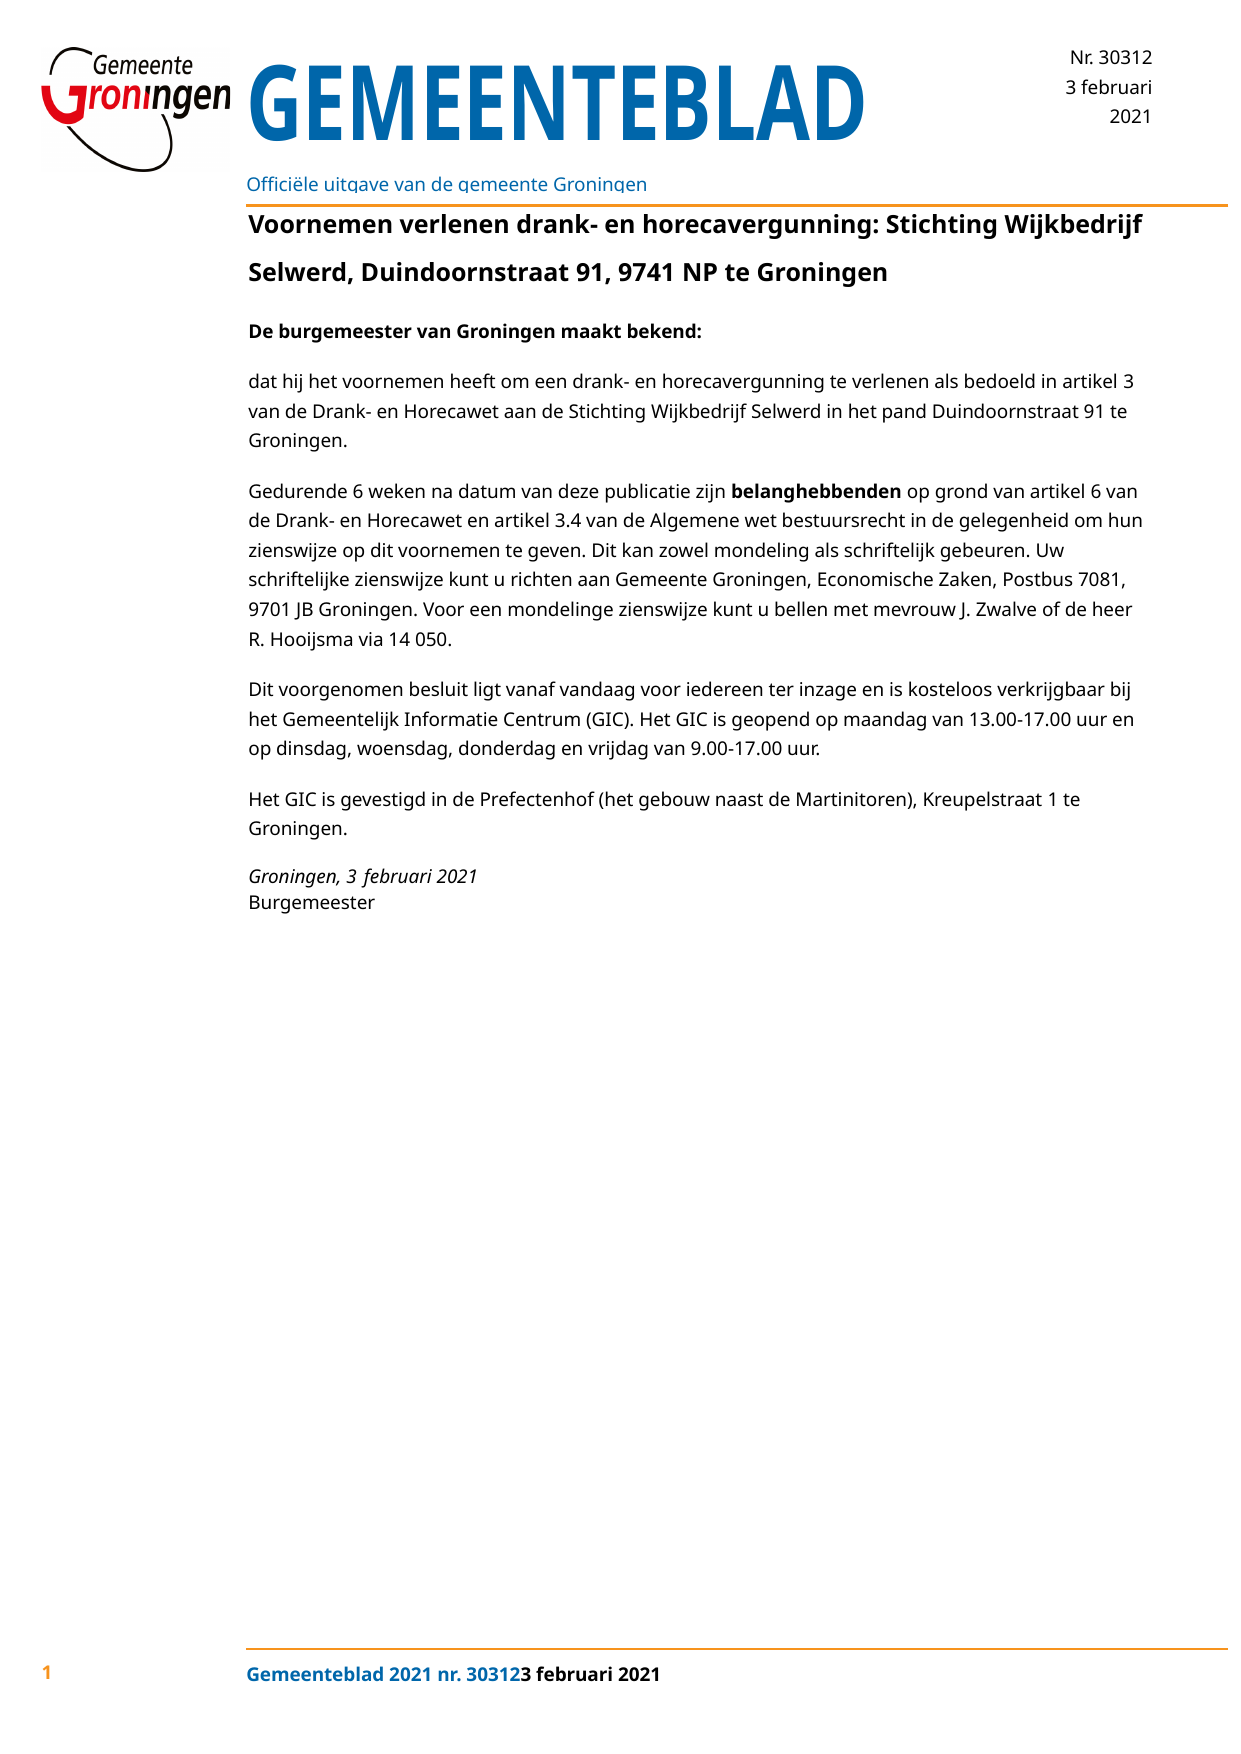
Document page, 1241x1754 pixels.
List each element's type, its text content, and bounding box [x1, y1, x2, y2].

picture [41, 47, 231, 172]
text Burgemeester [248, 889, 1152, 915]
text Voornemen verlenen drank- en horecavergunning: Stichting Wijkbedrijf Selwerd, Duindoornstraat 91, 9741 NP te Groningen [248, 207, 1152, 288]
text Gedurende 6 weken na datum van deze publicatie zijn belanghebbenden op grond van artikel 6 van de Drank- en Horecawet en artikel 3.4 van de Algemene wet bestuursrecht in de gelegenheid om hun zienswijze op dit voornemen te geven. Dit kan zowel mondeling als schriftelijk gebeuren. Uw schriftelijke zienswijze kunt u richten aan Gemeente Groningen, Economische Zaken, Postbus 7081, 9701 JB Groningen. Voor een mondelinge zienswijze kunt u bellen met mevrouw J. Zwalve of de heer R. Hooijsma via 14 050. [248, 478, 1152, 652]
text Dit voorgenomen besluit ligt vanaf vandaag voor iedereen ter inzage en is kosteloos verkrijgbaar bij het Gemeentelijk Informatie Centrum (GIC). Het GIC is geopend op maandag van 13.00-17.00 uur en op dinsdag, woensdag, donderdag en vrijdag van 9.00-17.00 uur. [248, 676, 1152, 761]
text Het GIC is gevestigd in de Prefectenhof (het gebouw naast de Martinitoren), Kreupelstraat 1 te Groningen. [248, 786, 1152, 841]
text dat hij het voornemen heeft om een drank- en horecavergunning te verlenen als bedoeld in artikel 3 van de Drank- en Horecawet aan de Stichting Wijkbedrijf Selwerd in het pand Duindoornstraat 91 te Groningen. [248, 368, 1152, 453]
text Groningen, 3 februari 2021 [248, 863, 1152, 889]
text De burgemeester van Groningen maakt bekend: [248, 318, 1152, 344]
